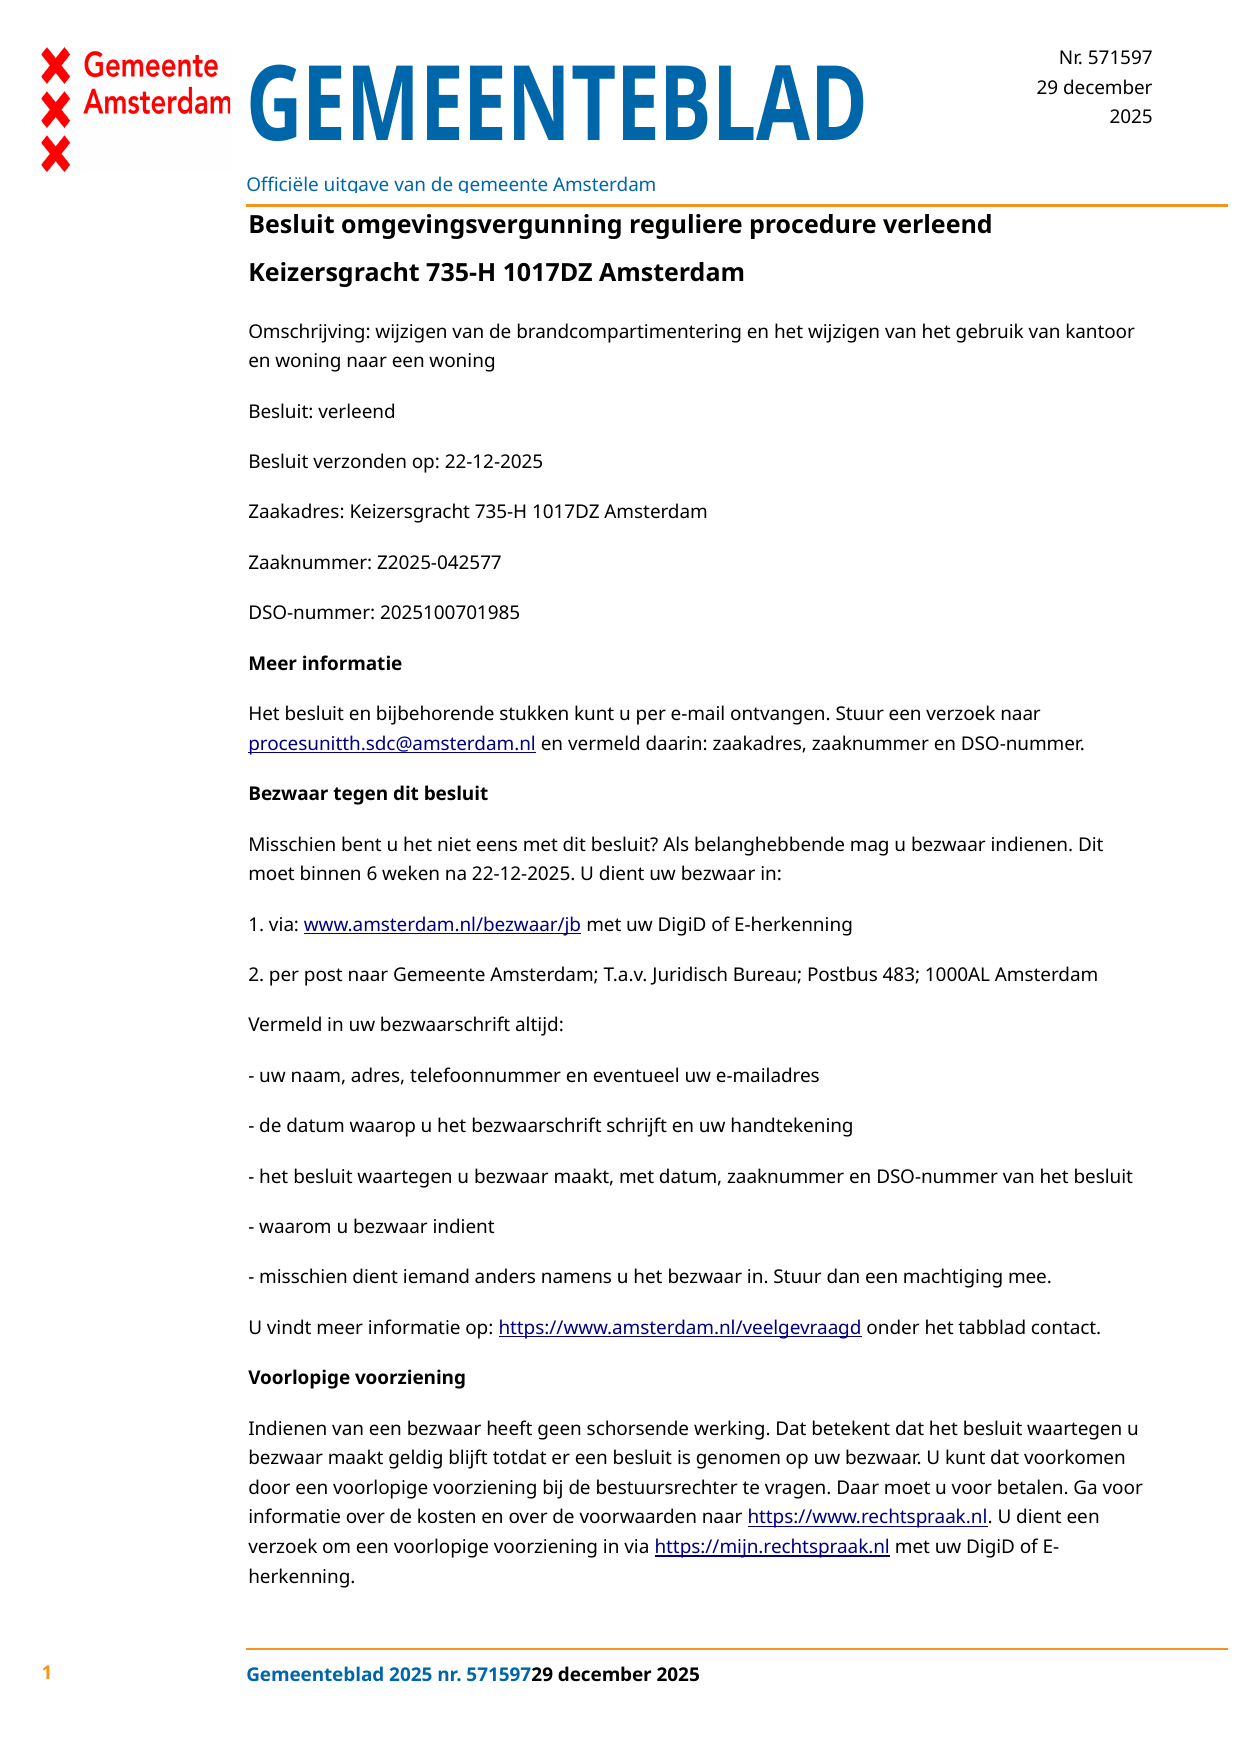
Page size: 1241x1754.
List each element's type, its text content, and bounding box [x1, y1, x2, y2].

text - uw naam, adres, telefoonnummer en eventueel uw e-mailadres [248, 1062, 1152, 1088]
text Vermeld in uw bezwaarschrift altijd: [248, 1012, 1152, 1037]
text Voorlopige voorziening [248, 1364, 1152, 1390]
text U vindt meer informatie op: https://www.amsterdam.nl/veelgevraagd onder het tabblad contact. [248, 1314, 1152, 1340]
text 2. per post naar Gemeente Amsterdam; T.a.v. Juridisch Bureau; Postbus 483; 1000AL Amsterdam [248, 961, 1152, 987]
text DSO-nummer: 2025100701985 [248, 599, 1152, 625]
text Omschrijving: wijzigen van de brandcompartimentering en het wijzigen van het gebruik van kantoor en woning naar een woning [248, 318, 1152, 373]
text Besluit verzonden op: 22-12-2025 [248, 448, 1152, 474]
text Meer informatie [248, 650, 1152, 676]
text 1. via: www.amsterdam.nl/bezwaar/jb met uw DigiD of E-herkenning [248, 911, 1152, 937]
text - misschien dient iemand anders namens u het bezwaar in. Stuur dan een machtiging mee. [248, 1264, 1152, 1289]
text Besluit omgevingsvergunning reguliere procedure verleend Keizersgracht 735-H 1017DZ Amsterdam [248, 207, 1152, 288]
picture [41, 47, 231, 172]
text Zaakadres: Keizersgracht 735-H 1017DZ Amsterdam [248, 499, 1152, 524]
text - het besluit waartegen u bezwaar maakt, met datum, zaaknummer en DSO-nummer van het besluit [248, 1163, 1152, 1189]
text Misschien bent u het niet eens met dit besluit? Als belanghebbende mag u bezwaar indienen. Dit moet binnen 6 weken na 22-12-2025. U dient uw bezwaar in: [248, 831, 1152, 886]
text - de datum waarop u het bezwaarschrift schrijft en uw handtekening [248, 1112, 1152, 1138]
text Zaaknummer: Z2025-042577 [248, 549, 1152, 575]
text Het besluit en bijbehorende stukken kunt u per e-mail ontvangen. Stuur een verzoek naar procesunitth.sdc@amsterdam.nl en vermeld daarin: zaakadres, zaaknummer en DSO-nummer. [248, 700, 1152, 756]
text Indienen van een bezwaar heeft geen schorsende werking. Dat betekent dat het besluit waartegen u bezwaar maakt geldig blijft totdat er een besluit is genomen op uw bezwaar. U kunt dat voorkomen door een voorlopige voorziening bij de bestuursrechter te vragen. Daar moet u voor betalen. Ga voor informatie over de kosten en over de voorwaarden naar https://www.rechtspraak.nl. U dient een verzoek om een voorlopige voorziening in via https://mijn.rechtspraak.nl met uw DigiD of E-herkenning. [248, 1415, 1152, 1589]
text Besluit: verleend [248, 398, 1152, 424]
text - waarom u bezwaar indient [248, 1213, 1152, 1239]
text Bezwaar tegen dit besluit [248, 780, 1152, 806]
